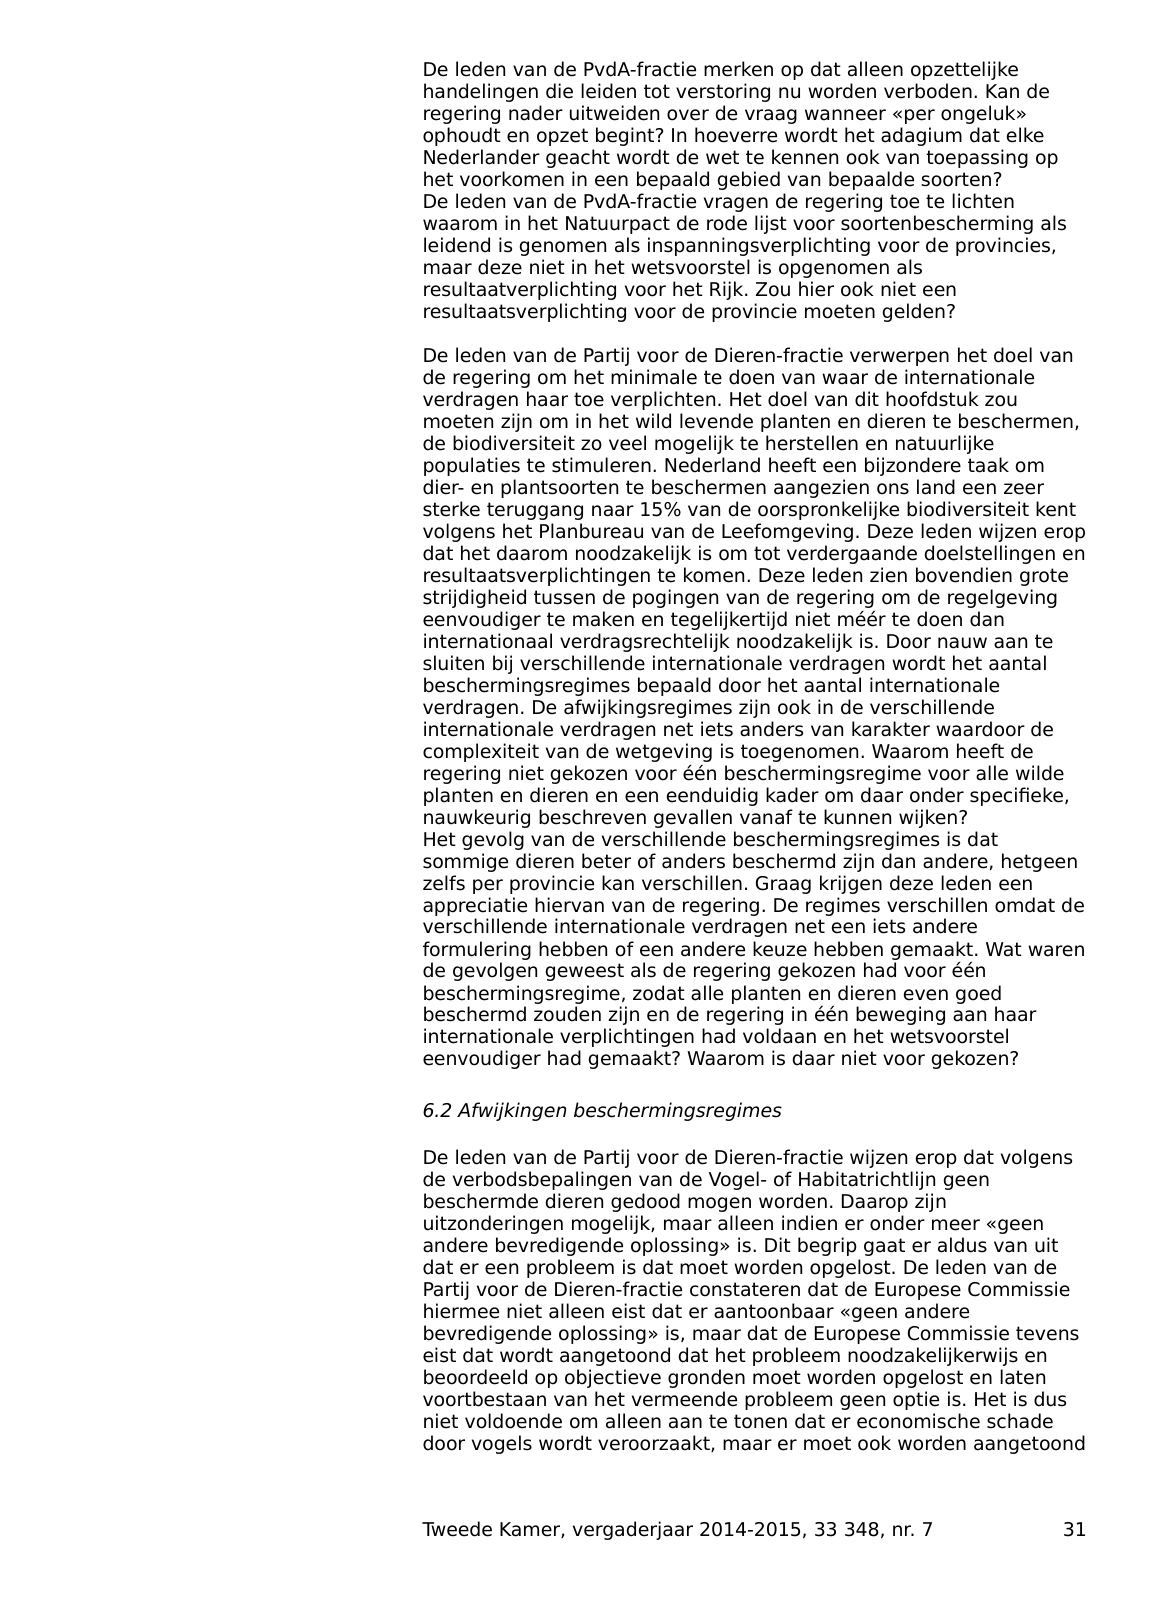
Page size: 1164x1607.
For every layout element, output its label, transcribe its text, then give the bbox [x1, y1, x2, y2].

subtitle 6.2 Afwijkingen beschermingsregimes [422, 1100, 1087, 1122]
text De leden van de PvdA-fractie vragen de regering toe te lichten waarom in het Natuurpact de rode lijst voor soortenbescherming als leidend is genomen als inspanningsverplichting voor de provincies, maar deze niet in het wetsvoorstel is opgenomen als resultaatverplichting voor het Rijk. Zou hier ook niet een resultaatsverplichting voor de provincie moeten gelden? [422, 191, 1087, 323]
text De leden van de Partij voor de Dieren-fractie verwerpen het doel van de regering om het minimale te doen van waar de internationale verdragen haar toe verplichten. Het doel van dit hoofdstuk zou moeten zijn om in het wild levende planten en dieren te beschermen, de biodiversiteit zo veel mogelijk te herstellen en natuurlijke populaties te stimuleren. Nederland heeft een bijzondere taak om dier- en plantsoorten te beschermen aangezien ons land een zeer sterke teruggang naar 15% van de oorspronkelijke biodiversiteit kent volgens het Planbureau van de Leefomgeving. Deze leden wijzen erop dat het daarom noodzakelijk is om tot verdergaande doelstellingen en resultaatsverplichtingen te komen. Deze leden zien bovendien grote strijdigheid tussen de pogingen van de regering om de regelgeving eenvoudiger te maken en tegelijkertijd niet méér te doen dan internationaal verdragsrechtelijk noodzakelijk is. Door nauw aan te sluiten bij verschillende internationale verdragen wordt het aantal beschermingsregimes bepaald door het aantal internationale verdragen. De afwijkingsregimes zijn ook in de verschillende internationale verdragen net iets anders van karakter waardoor de complexiteit van de wetgeving is toegenomen. Waarom heeft de regering niet gekozen voor één beschermingsregime voor alle wilde planten en dieren en een eenduidig kader om daar onder specifieke, nauwkeurig beschreven gevallen vanaf te kunnen wijken? [422, 345, 1087, 828]
text Het gevolg van de verschillende beschermingsregimes is dat sommige dieren beter of anders beschermd zijn dan andere, hetgeen zelfs per provincie kan verschillen. Graag krijgen deze leden een appreciatie hiervan van de regering. De regimes verschillen omdat de verschillende internationale verdragen net een iets andere formulering hebben of een andere keuze hebben gemaakt. Wat waren de gevolgen geweest als de regering gekozen had voor één beschermingsregime, zodat alle planten en dieren even goed beschermd zouden zijn en de regering in één beweging aan haar internationale verplichtingen had voldaan en het wetsvoorstel eenvoudiger had gemaakt? Waarom is daar niet voor gekozen? [422, 828, 1087, 1070]
text De leden van de PvdA-fractie merken op dat alleen opzettelijke handelingen die leiden tot verstoring nu worden verboden. Kan de regering nader uitweiden over de vraag wanneer «per ongeluk» ophoudt en opzet begint? In hoeverre wordt het adagium dat elke Nederlander geacht wordt de wet te kennen ook van toepassing op het voorkomen in een bepaald gebied van bepaalde soorten? [422, 59, 1087, 191]
text De leden van de Partij voor de Dieren-fractie wijzen erop dat volgens de verbodsbepalingen van de Vogel- of Habitatrichtlijn geen beschermde dieren gedood mogen worden. Daarop zijn uitzonderingen mogelijk, maar alleen indien er onder meer «geen andere bevredigende oplossing» is. Dit begrip gaat er aldus van uit dat er een probleem is dat moet worden opgelost. De leden van de Partij voor de Dieren-fractie constateren dat de Europese Commissie hiermee niet alleen eist dat er aantoonbaar «geen andere bevredigende oplossing» is, maar dat de Europese Commissie tevens eist dat wordt aangetoond dat het probleem noodzakelijkerwijs en beoordeeld op objectieve gronden moet worden opgelost en laten voortbestaan van het vermeende probleem geen optie is. Het is dus niet voldoende om alleen aan te tonen dat er economische schade door vogels wordt veroorzaakt, maar er moet ook worden aangetoond [422, 1147, 1087, 1455]
